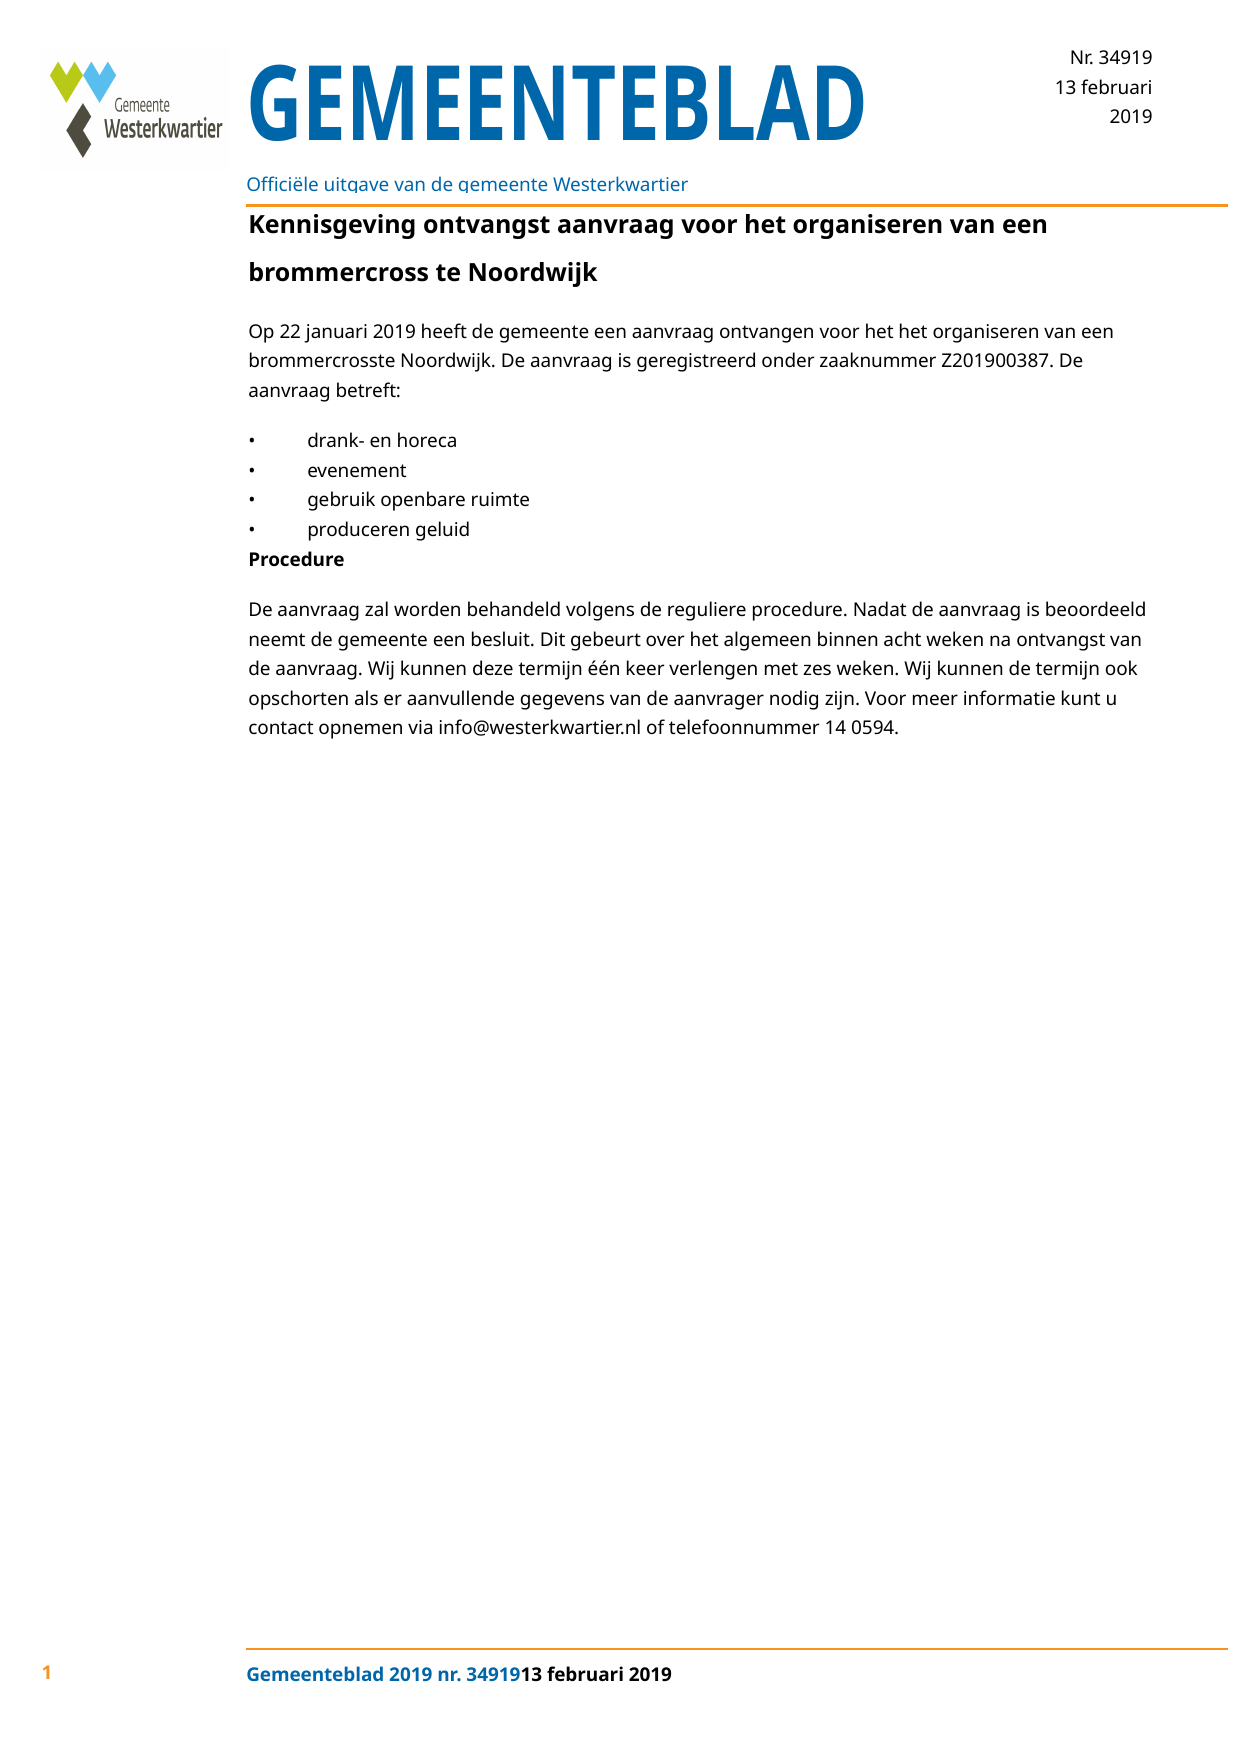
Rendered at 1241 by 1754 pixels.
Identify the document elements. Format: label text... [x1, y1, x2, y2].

list evenement [248, 457, 1152, 483]
text Procedure [248, 546, 1152, 572]
text Op 22 januari 2019 heeft de gemeente een aanvraag ontvangen voor het het organiseren van een brommercrosste Noordwijk. De aanvraag is geregistreerd onder zaaknummer Z201900387. De aanvraag betreft: [248, 318, 1152, 403]
text De aanvraag zal worden behandeld volgens de reguliere procedure. Nadat de aanvraag is beoordeeld neemt de gemeente een besluit. Dit gebeurt over het algemeen binnen acht weken na ontvangst van de aanvraag. Wij kunnen deze termijn één keer verlengen met zes weken. Wij kunnen de termijn ook opschorten als er aanvullende gegevens van de aanvrager nodig zijn. Voor meer informatie kunt u contact opnemen via info@westerkwartier.nl of telefoonnummer 14 0594. [248, 596, 1152, 740]
picture [41, 47, 231, 172]
text Kennisgeving ontvangst aanvraag voor het organiseren van een brommercross te Noordwijk [248, 207, 1152, 288]
list drank- en horeca [248, 427, 1152, 453]
list produceren geluid [248, 516, 1152, 542]
list gebruik openbare ruimte [248, 487, 1152, 512]
